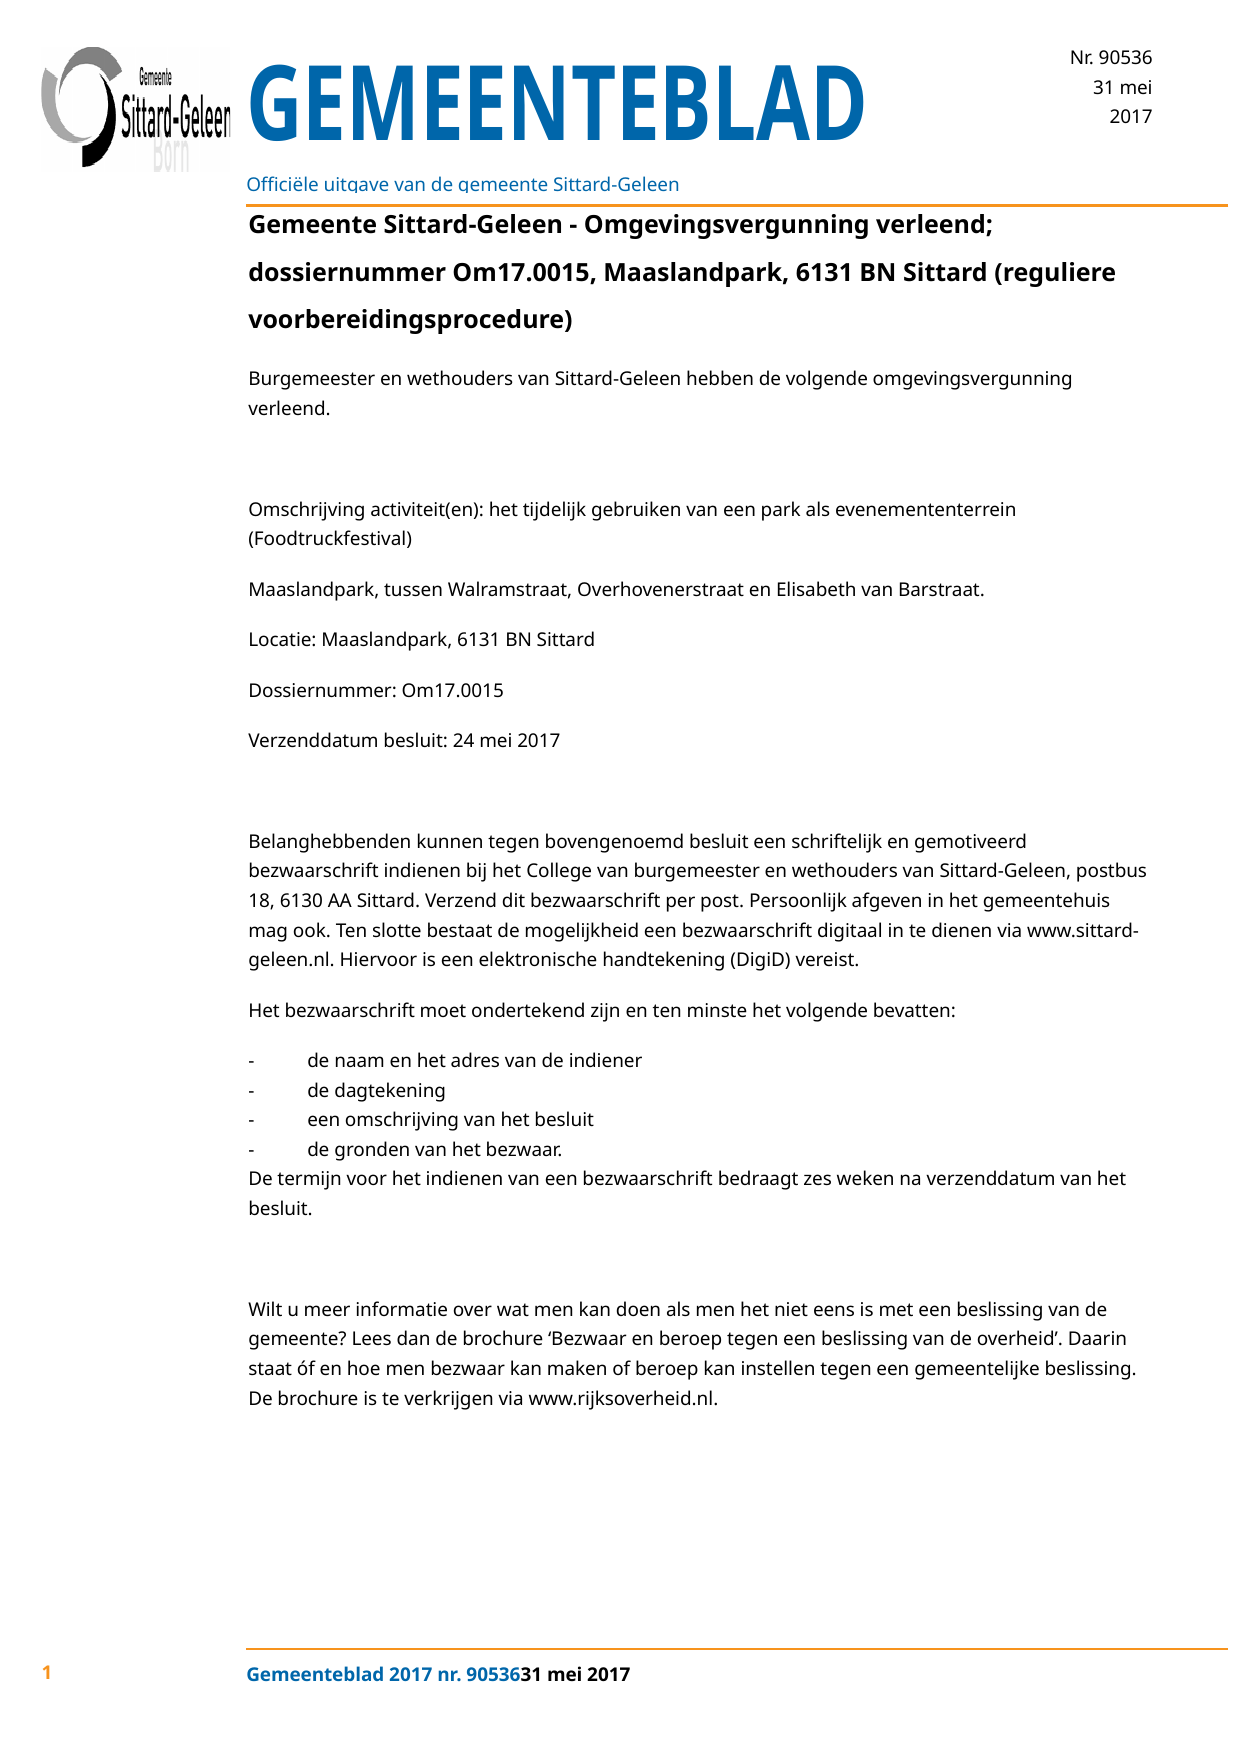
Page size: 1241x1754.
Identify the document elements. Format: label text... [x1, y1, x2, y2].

list de naam en het adres van de indiener [248, 1047, 1152, 1073]
text Belanghebbenden kunnen tegen bovengenoemd besluit een schriftelijk en gemotiveerd bezwaarschrift indienen bij het College van burgemeester en wethouders van Sittard-Geleen, postbus 18, 6130 AA Sittard. Verzend dit bezwaarschrift per post. Persoonlijk afgeven in het gemeentehuis mag ook. Ten slotte bestaat de mogelijkheid een bezwaarschrift digitaal in te dienen via www.sittard-geleen.nl. Hiervoor is een elektronische handtekening (DigiD) vereist. [248, 828, 1152, 972]
text Dossiernummer: Om17.0015 [248, 677, 1152, 702]
text Burgemeester en wethouders van Sittard-Geleen hebben de volgende omgevingsvergunning verleend. [248, 366, 1152, 421]
text Gemeente Sittard-Geleen - Omgevingsvergunning verleend; dossiernummer Om17.0015, Maaslandpark, 6131 BN Sittard (reguliere voorbereidingsprocedure) [248, 207, 1152, 336]
text Maaslandpark, tussen Walramstraat, Overhovenerstraat en Elisabeth van Barstraat. [248, 576, 1152, 602]
text Wilt u meer informatie over wat men kan doen als men het niet eens is met een beslissing van de gemeente? Lees dan de brochure ‘Bezwaar en beroep tegen een beslissing van de overheid’. Daarin staat óf en hoe men bezwaar kan maken of beroep kan instellen tegen een gemeentelijke beslissing. De brochure is te verkrijgen via www.rijksoverheid.nl. [248, 1296, 1152, 1410]
list de dagtekening [248, 1077, 1152, 1102]
list de gronden van het bezwaar. [248, 1136, 1152, 1162]
text Omschrijving activiteit(en): het tijdelijk gebruiken van een park als evenemententerrein (Foodtruckfestival) [248, 496, 1152, 551]
text Locatie: Maaslandpark, 6131 BN Sittard [248, 626, 1152, 652]
text Verzenddatum besluit: 24 mei 2017 [248, 727, 1152, 753]
picture [41, 47, 231, 172]
text De termijn voor het indienen van een bezwaarschrift bedraagt zes weken na verzenddatum van het besluit. [248, 1166, 1152, 1221]
list een omschrijving van het besluit [248, 1106, 1152, 1132]
text Het bezwaarschrift moet ondertekend zijn en ten minste het volgende bevatten: [248, 997, 1152, 1022]
